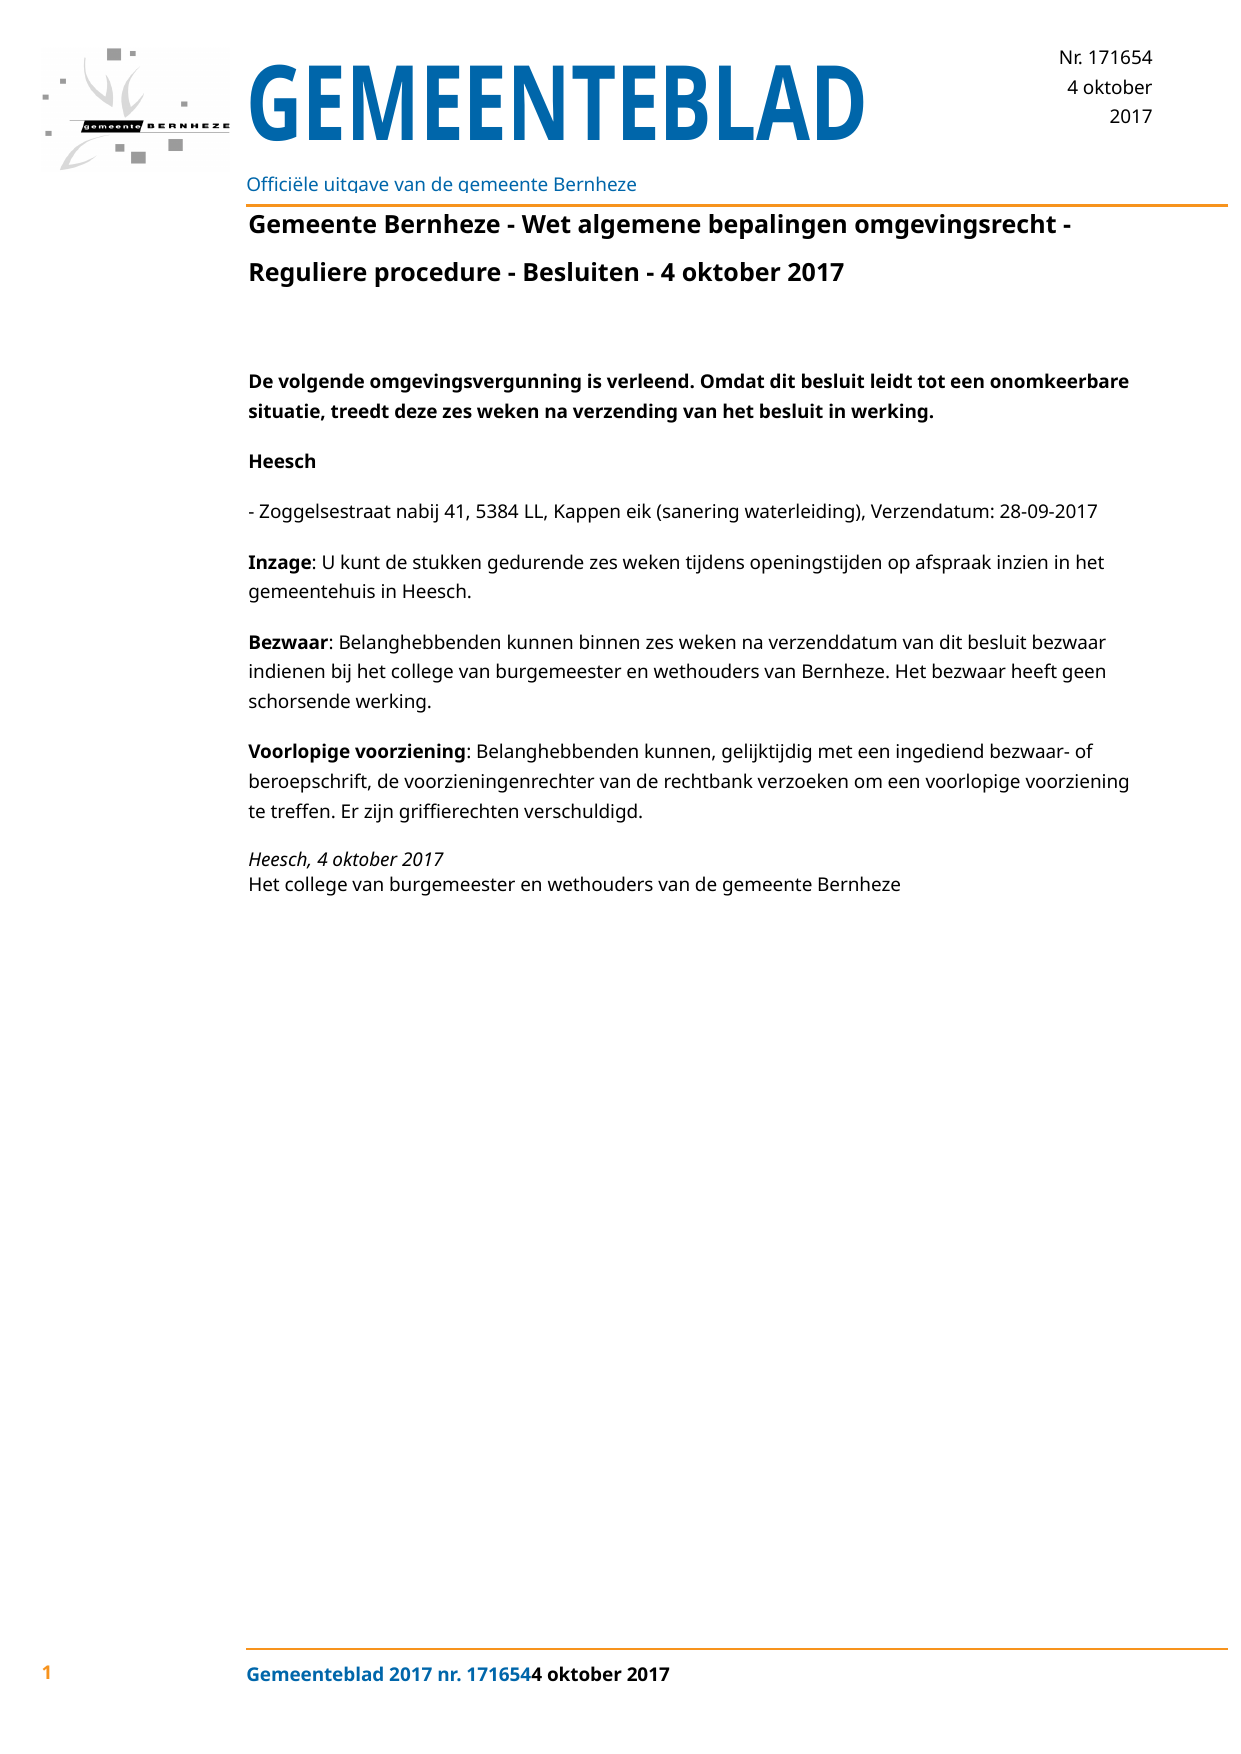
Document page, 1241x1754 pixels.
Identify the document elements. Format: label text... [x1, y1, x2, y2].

text Heesch [248, 448, 1152, 474]
text Heesch, 4 oktober 2017 [248, 846, 1152, 871]
text Het college van burgemeester en wethouders van de gemeente Bernheze [248, 871, 1152, 897]
text Bezwaar: Belanghebbenden kunnen binnen zes weken na verzenddatum van dit besluit bezwaar indienen bij het college van burgemeester en wethouders van Bernheze. Het bezwaar heeft geen schorsende werking. [248, 629, 1152, 714]
text Voorlopige voorziening: Belanghebbenden kunnen, gelijktijdig met een ingediend bezwaar- of beroepschrift, de voorzieningenrechter van de rechtbank verzoeken om een voorlopige voorziening te treffen. Er zijn griffierechten verschuldigd. [248, 739, 1152, 824]
text Gemeente Bernheze - Wet algemene bepalingen omgevingsrecht - Reguliere procedure - Besluiten - 4 oktober 2017 [248, 207, 1152, 288]
picture [41, 47, 231, 172]
text - Zoggelsestraat nabij 41, 5384 LL, Kappen eik (sanering waterleiding), Verzendatum: 28-09-2017 [248, 499, 1152, 524]
text Inzage: U kunt de stukken gedurende zes weken tijdens openingstijden op afspraak inzien in het gemeentehuis in Heesch. [248, 549, 1152, 604]
text De volgende omgevingsvergunning is verleend. Omdat dit besluit leidt tot een onomkeerbare situatie, treedt deze zes weken na verzending van het besluit in werking. [248, 368, 1152, 424]
